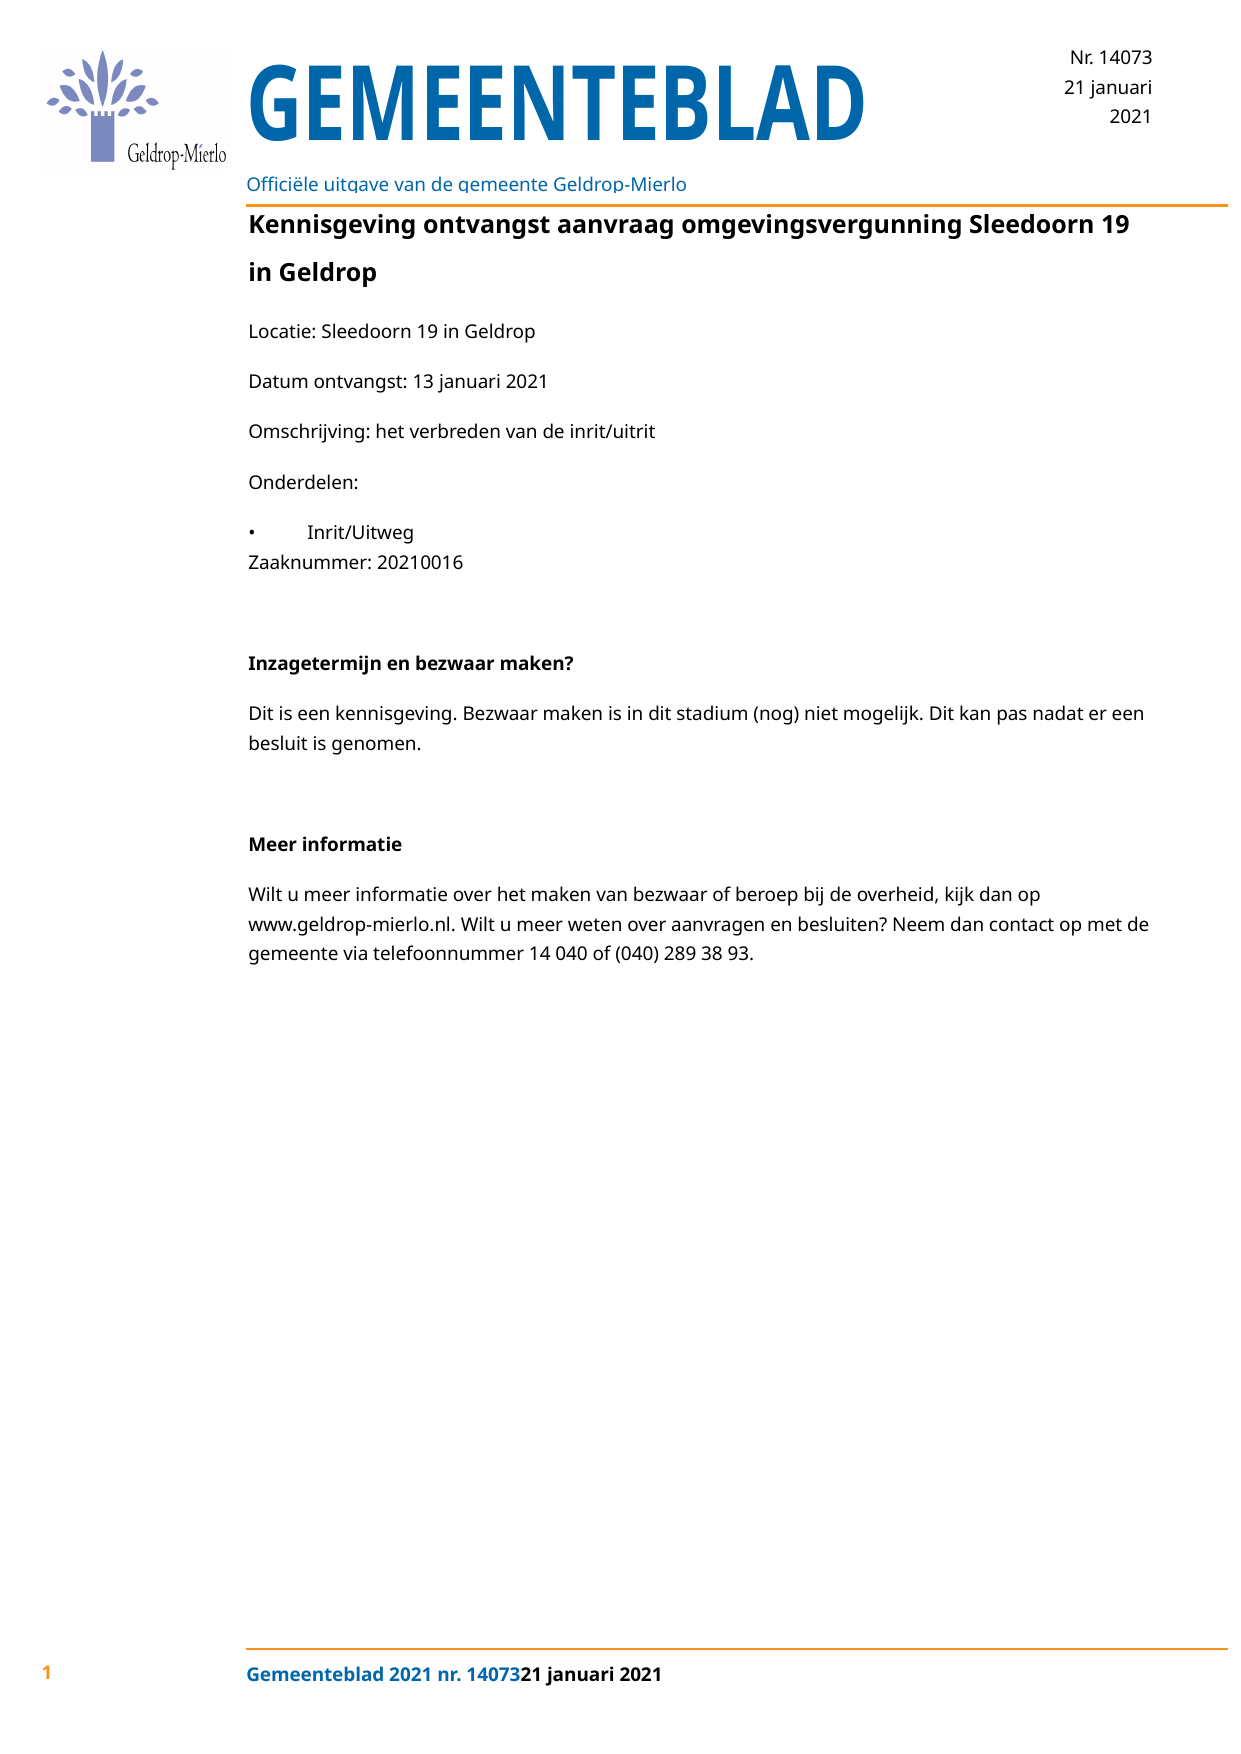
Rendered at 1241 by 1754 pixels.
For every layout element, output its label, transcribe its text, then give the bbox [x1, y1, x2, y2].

text Meer informatie [248, 831, 1152, 857]
text Zaaknummer: 20210016 [248, 549, 1152, 575]
text Datum ontvangst: 13 januari 2021 [248, 368, 1152, 394]
picture [41, 47, 231, 172]
text Wilt u meer informatie over het maken van bezwaar of beroep bij de overheid, kijk dan op www.geldrop-mierlo.nl. Wilt u meer weten over aanvragen en besluiten? Neem dan contact op met de gemeente via telefoonnummer 14 040 of (040) 289 38 93. [248, 881, 1152, 966]
text Onderdelen: [248, 469, 1152, 495]
text Inzagetermijn en bezwaar maken? [248, 650, 1152, 676]
text Dit is een kennisgeving. Bezwaar maken is in dit stadium (nog) niet mogelijk. Dit kan pas nadat er een besluit is genomen. [248, 700, 1152, 756]
text Kennisgeving ontvangst aanvraag omgevingsvergunning Sleedoorn 19 in Geldrop [248, 207, 1152, 288]
text Locatie: Sleedoorn 19 in Geldrop [248, 318, 1152, 344]
list Inrit/Uitweg [248, 519, 1152, 545]
text Omschrijving: het verbreden van de inrit/uitrit [248, 419, 1152, 444]
